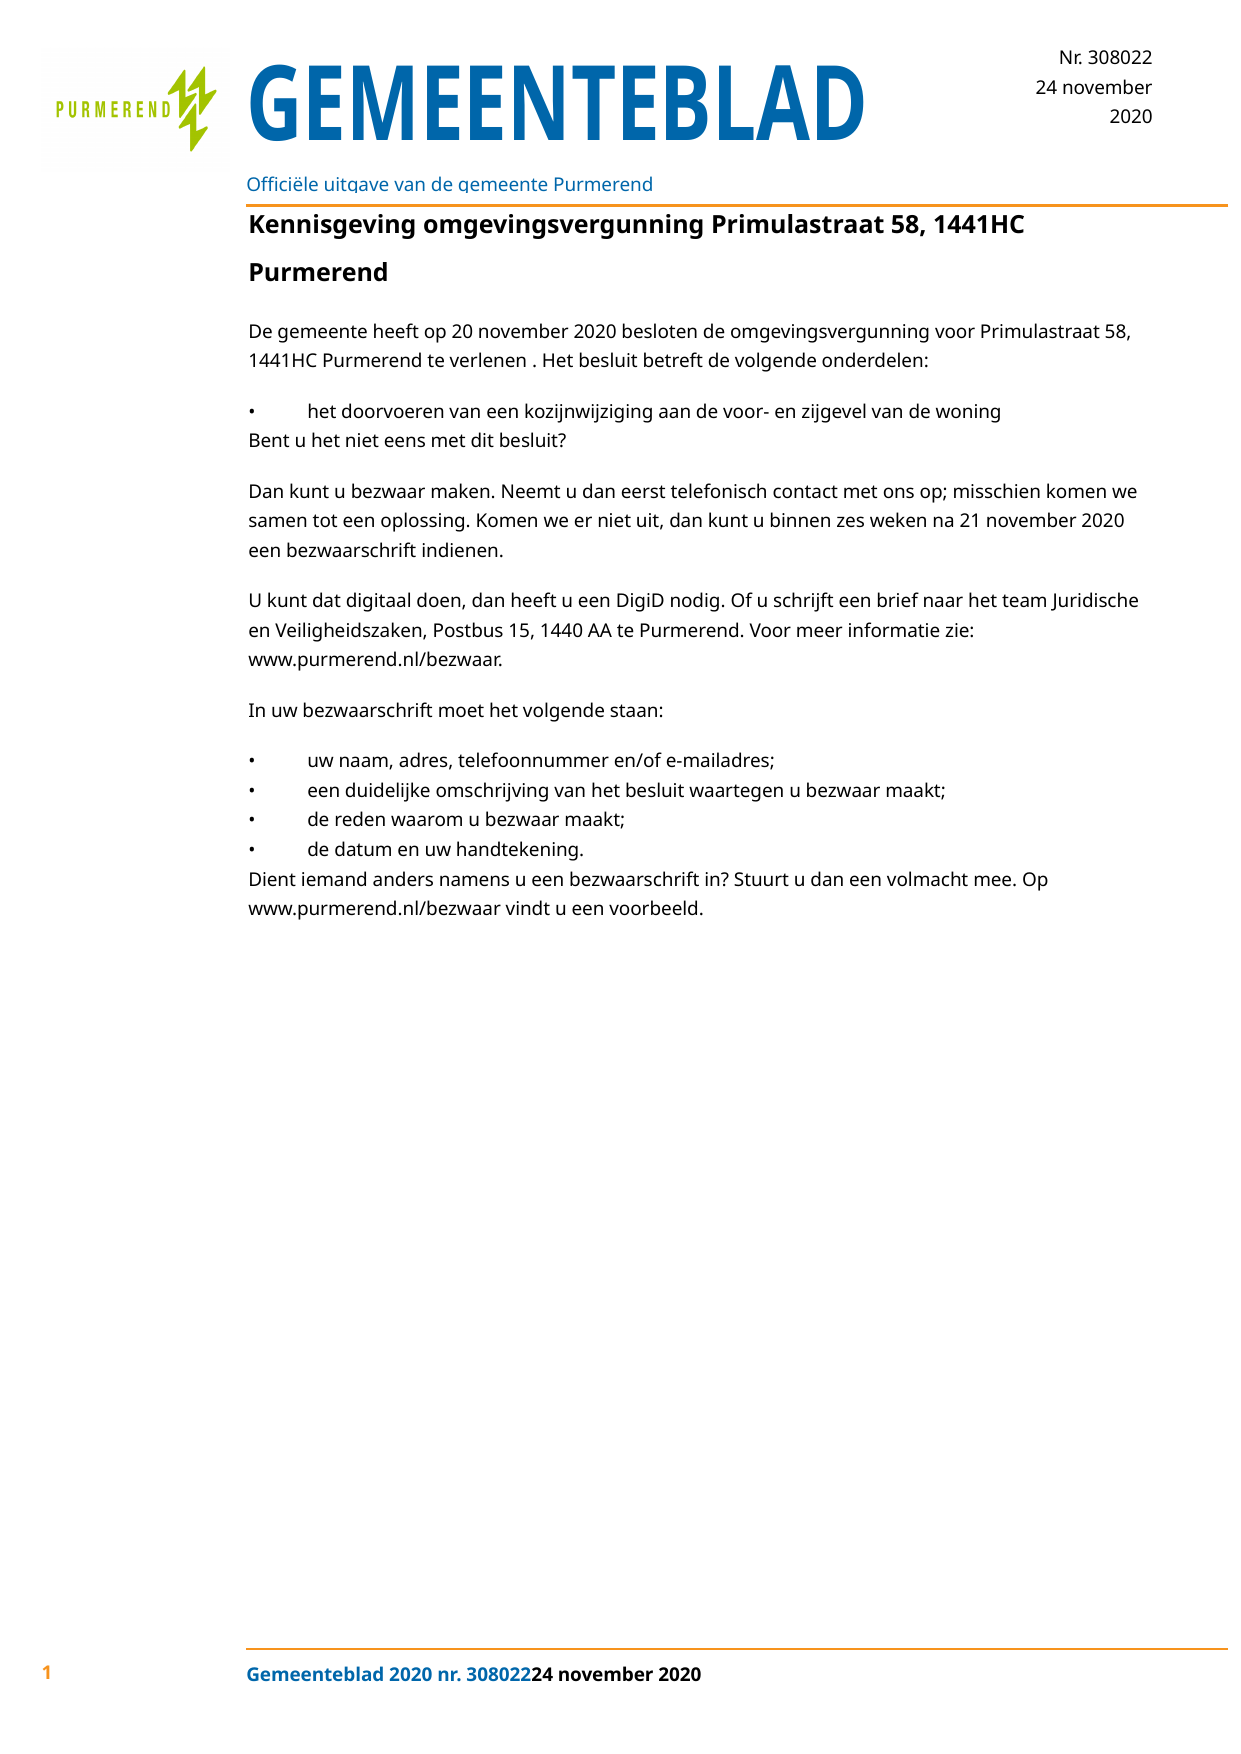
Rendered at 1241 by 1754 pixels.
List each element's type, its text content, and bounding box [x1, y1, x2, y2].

text U kunt dat digitaal doen, dan heeft u een DigiD nodig. Of u schrijft een brief naar het team Juridische en Veiligheidszaken, Postbus 15, 1440 AA te Purmerend. Voor meer informatie zie: www.purmerend.nl/bezwaar. [248, 587, 1152, 672]
text Dient iemand anders namens u een bezwaarschrift in? Stuurt u dan een volmacht mee. Op www.purmerend.nl/bezwaar vindt u een voorbeeld. [248, 866, 1152, 921]
picture [41, 47, 231, 172]
list de reden waarom u bezwaar maakt; [248, 807, 1152, 832]
text De gemeente heeft op 20 november 2020 besloten de omgevingsvergunning voor Primulastraat 58, 1441HC Purmerend te verlenen . Het besluit betreft de volgende onderdelen: [248, 318, 1152, 373]
text In uw bezwaarschrift moet het volgende staan: [248, 697, 1152, 723]
list uw naam, adres, telefoonnummer en/of e-mailadres; [248, 747, 1152, 773]
list de datum en uw handtekening. [248, 836, 1152, 862]
list een duidelijke omschrijving van het besluit waartegen u bezwaar maakt; [248, 777, 1152, 803]
text Bent u het niet eens met dit besluit? [248, 427, 1152, 453]
text Kennisgeving omgevingsvergunning Primulastraat 58, 1441HC Purmerend [248, 207, 1152, 288]
text Dan kunt u bezwaar maken. Neemt u dan eerst telefonisch contact met ons op; misschien komen we samen tot een oplossing. Komen we er niet uit, dan kunt u binnen zes weken na 21 november 2020 een bezwaarschrift indienen. [248, 478, 1152, 563]
list het doorvoeren van een kozijnwijziging aan de voor- en zijgevel van de woning [248, 398, 1152, 424]
